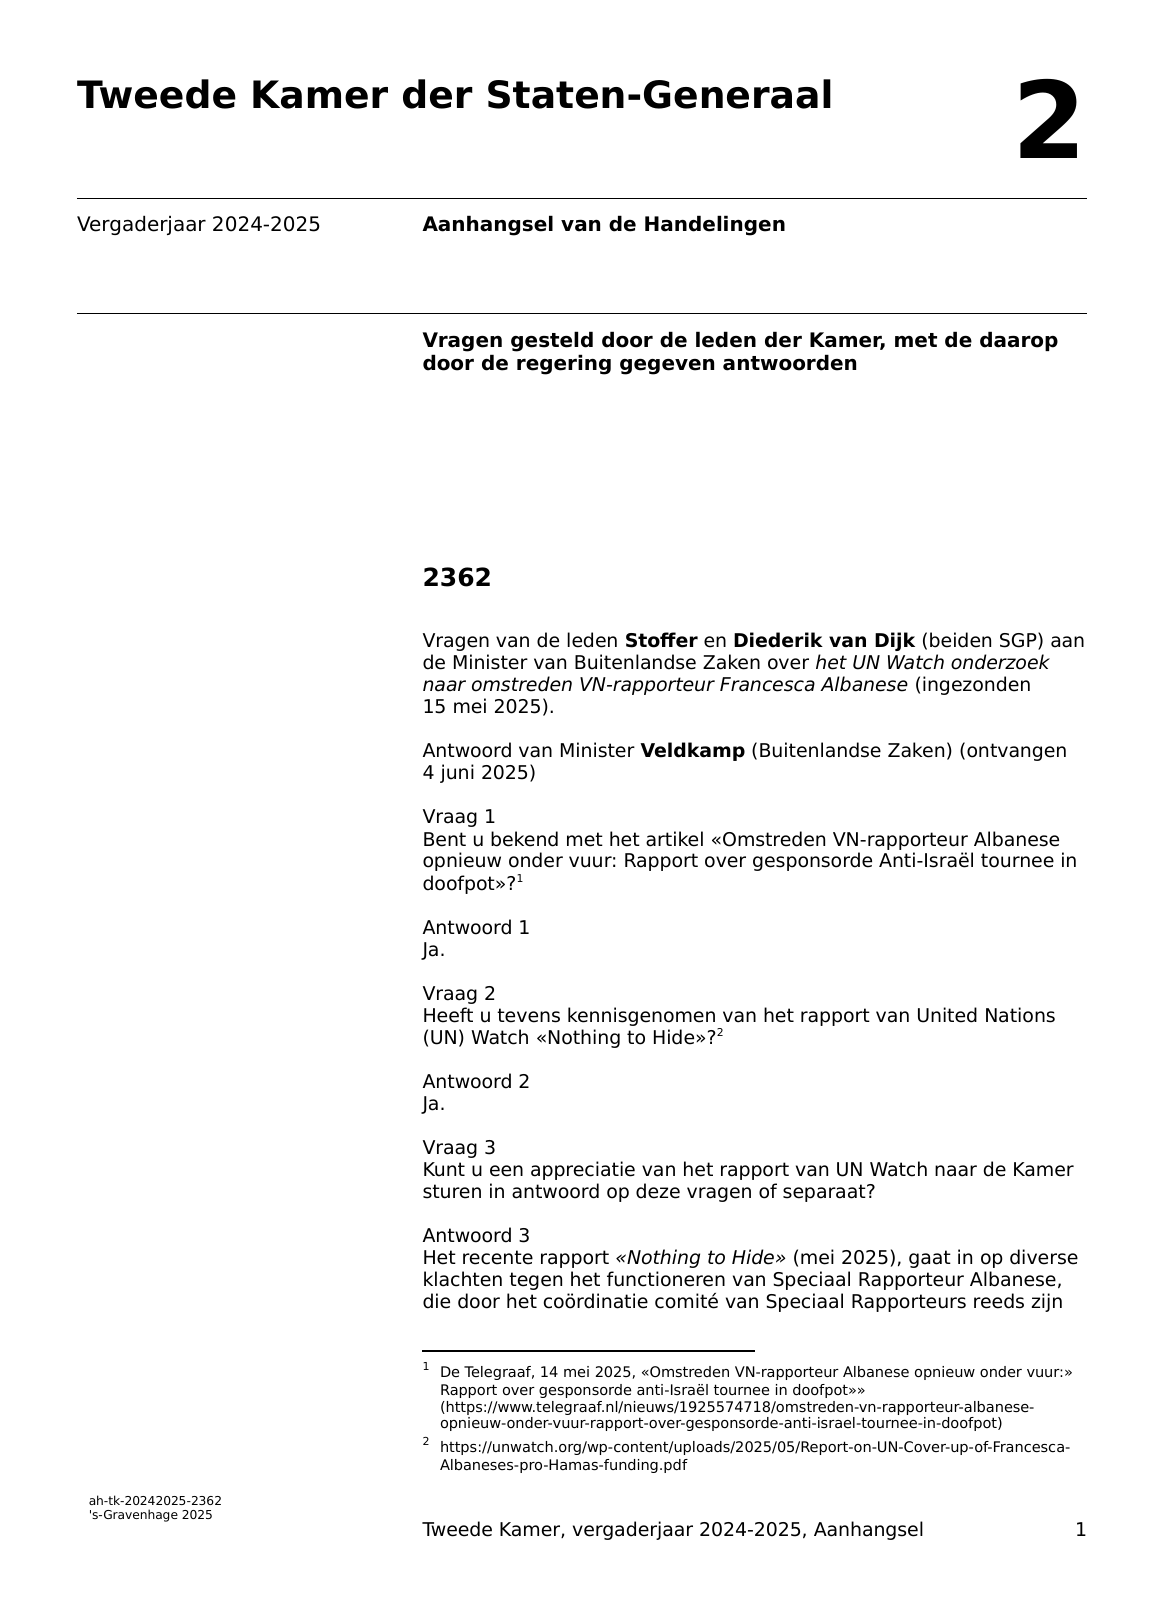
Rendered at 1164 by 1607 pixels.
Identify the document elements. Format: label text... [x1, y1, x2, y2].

text Ja. [422, 938, 1087, 961]
table_cell [77, 314, 422, 375]
text https://unwatch.org/wp-content/uploads/2025/05/Report-on-UN-Cover-up-of-Francesca-Albaneses-pro-Hamas-funding.pdf [422, 1435, 1087, 1474]
text Antwoord 2 [422, 1071, 1087, 1093]
text ah-tk-20242025-2362 [88, 1494, 323, 1508]
text 2362 [422, 563, 1087, 592]
text Bent u bekend met het artikel «Omstreden VN-rapporteur Albanese opnieuw onder vuur: Rapport over gesponsorde Anti-Israël tournee in doofpot»? [422, 828, 1087, 894]
text 's-Gravenhage 2025 [88, 1508, 323, 1522]
table_cell Vergaderjaar 2024-2025 [77, 199, 422, 313]
table_cell Aanhangsel van de Handelingen [422, 199, 1087, 313]
table_header Tweede Kamer der Staten-Generaal [77, 59, 886, 198]
text Kunt u een appreciatie van het rapport van UN Watch naar de Kamer sturen in antwoord op deze vragen of separaat? [422, 1159, 1087, 1203]
text Het recente rapport «Nothing to Hide» (mei 2025), gaat in op diverse klachten tegen het functioneren van Speciaal Rapporteur Albanese, die door het coördinatie comité van Speciaal Rapporteurs reeds zijn [422, 1247, 1087, 1313]
text De Telegraaf, 14 mei 2025, «Omstreden VN-rapporteur Albanese opnieuw onder vuur:» Rapport over gesponsorde anti-Israël tournee in doofpot»» (https://www.telegraaf.nl/nieuws/1925574718/omstreden-vn-rapporteur-albanese-opnieuw-onder-vuur-rapport-over-gesponsorde-anti-israel-tournee-in-doofpot) [422, 1360, 1087, 1432]
text Antwoord van Minister Veldkamp (Buitenlandse Zaken) (ontvangen 4 juni 2025) [422, 740, 1087, 784]
text Vraag 1 [422, 806, 1087, 828]
text Heeft u tevens kennisgenomen van het rapport van United Nations (UN) Watch «Nothing to Hide»? [422, 1005, 1087, 1049]
text Ja. [422, 1093, 1087, 1115]
text Vraag 3 [422, 1137, 1087, 1159]
table_header 2 [886, 59, 1087, 198]
text Vraag 2 [422, 983, 1087, 1005]
text Antwoord 3 [422, 1225, 1087, 1247]
text Vragen van de leden Stoffer en Diederik van Dijk (beiden SGP) aan de Minister van Buitenlandse Zaken over het UN Watch onderzoek naar omstreden VN-rapporteur Francesca Albanese (ingezonden 15 mei 2025). [422, 630, 1087, 718]
table_cell Vragen gesteld door de leden der Kamer, met de daarop door de regering gegeven antwoorden [422, 314, 1087, 375]
text Antwoord 1 [422, 917, 1087, 938]
